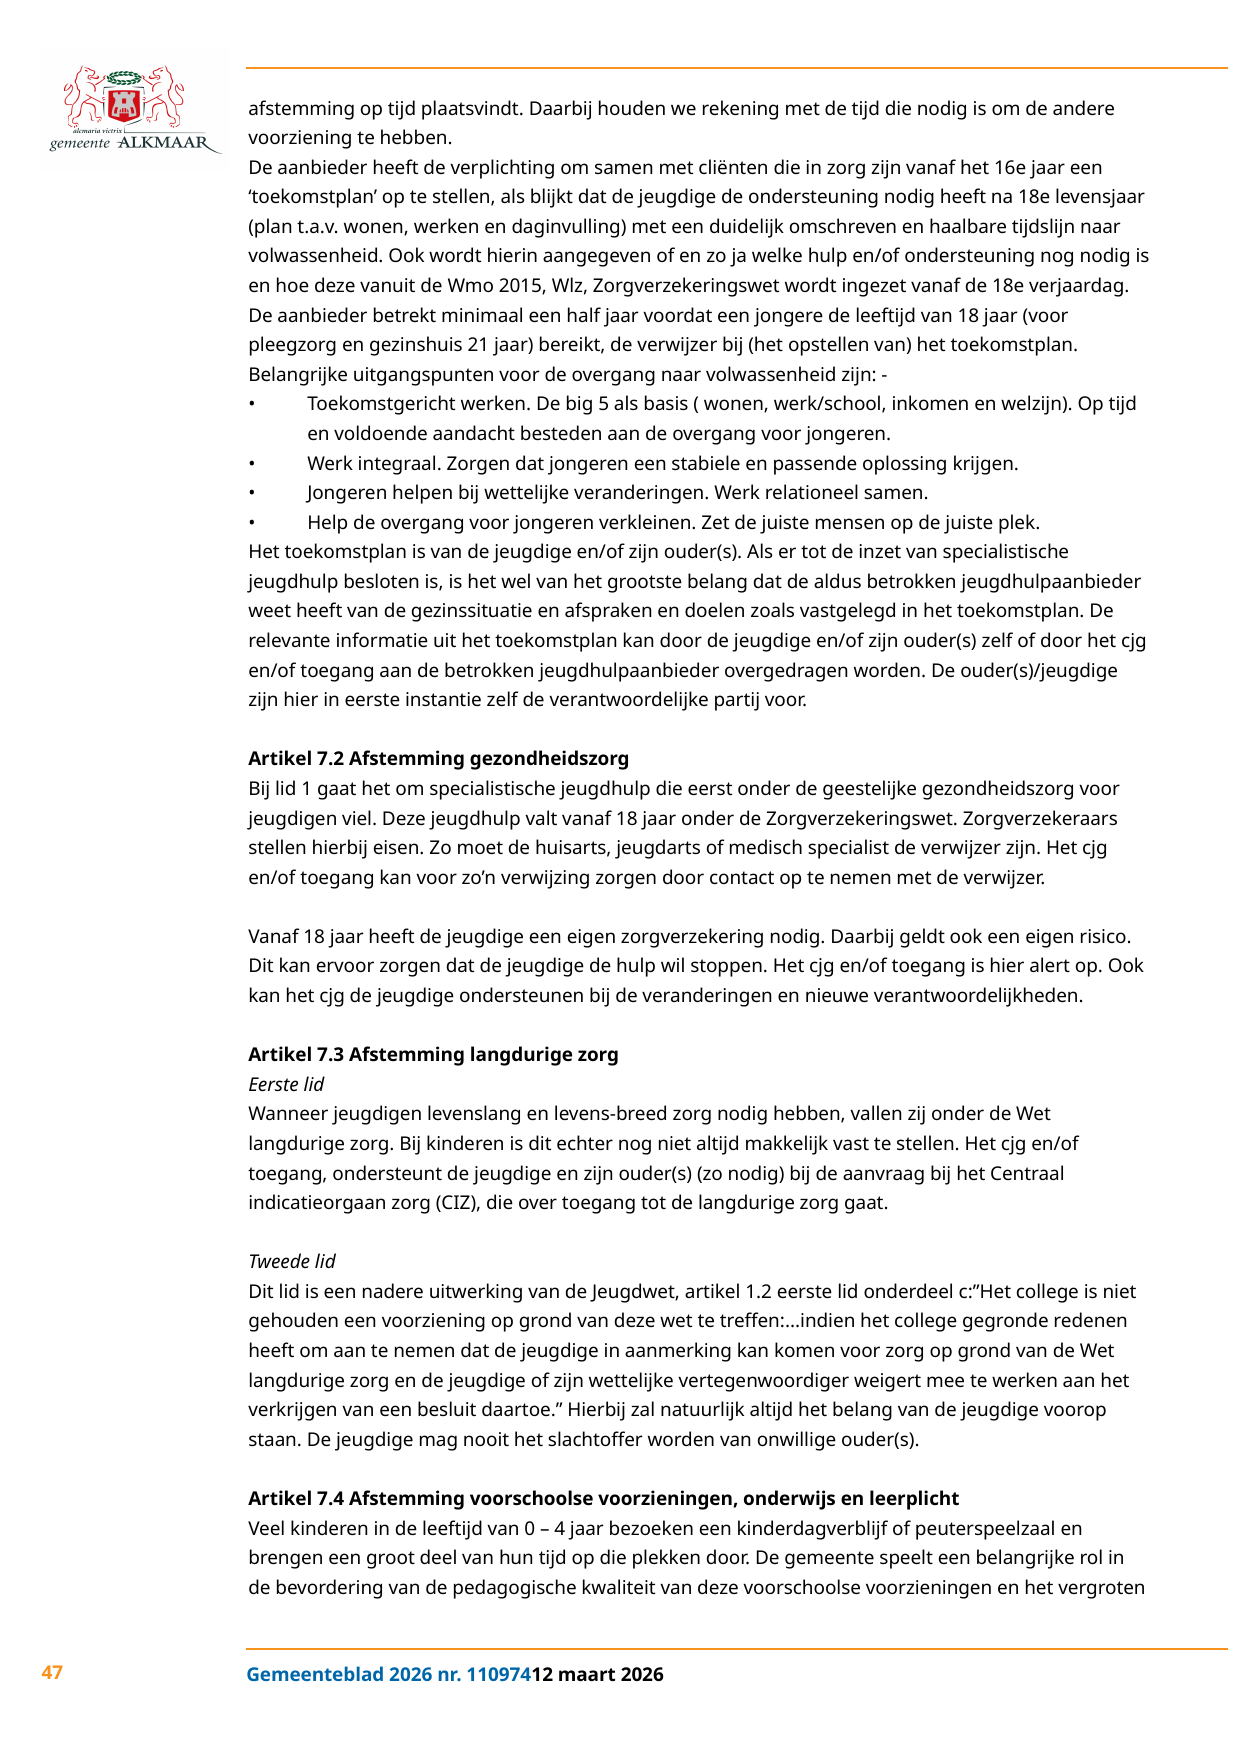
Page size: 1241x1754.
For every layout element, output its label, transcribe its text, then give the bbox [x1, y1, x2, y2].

list Jongeren helpen bij wettelijke veranderingen. Werk relationeel samen. [248, 479, 1152, 505]
list Werk integraal. Zorgen dat jongeren een stabiele en passende oplossing krijgen. [248, 450, 1152, 476]
text Het toekomstplan is van de jeugdige en/of zijn ouder(s). Als er tot de inzet van specialistische jeugdhulp besloten is, is het wel van het grootste belang dat de aldus betrokken jeugdhulpaanbieder weet heeft van de gezinssituatie en afspraken en doelen zoals vastgelegd in het toekomstplan. De relevante informatie uit het toekomstplan kan door de jeugdige en/of zijn ouder(s) zelf of door het cjg en/of toegang aan de betrokken jeugdhulpaanbieder overgedragen worden. De ouder(s)/jeugdige zijn hier in eerste instantie zelf de verantwoordelijke partij voor. [248, 538, 1152, 712]
text Eerste lid [248, 1071, 1152, 1097]
text Artikel 7.2 Afstemming gezondheidszorg [248, 746, 1152, 771]
text afstemming op tijd plaatsvindt. Daarbij houden we rekening met de tijd die nodig is om de andere voorziening te hebben. [248, 95, 1152, 150]
text Vanaf 18 jaar heeft de jeugdige een eigen zorgverzekering nodig. Daarbij geldt ook een eigen risico. Dit kan ervoor zorgen dat de jeugdige de hulp wil stoppen. Het cjg en/of toegang is hier alert op. Ook kan het cjg de jeugdige ondersteunen bij de veranderingen en nieuwe verantwoordelijkheden. [248, 923, 1152, 1008]
text De aanbieder heeft de verplichting om samen met cliënten die in zorg zijn vanaf het 16e jaar een ‘toekomstplan’ op te stellen, als blijkt dat de jeugdige de ondersteuning nodig heeft na 18e levensjaar (plan t.a.v. wonen, werken en daginvulling) met een duidelijk omschreven en haalbare tijdslijn naar volwassenheid. Ook wordt hierin aangegeven of en zo ja welke hulp en/of ondersteuning nog nodig is en hoe deze vanuit de Wmo 2015, Wlz, Zorgverzekeringswet wordt ingezet vanaf de 18e verjaardag. De aanbieder betrekt minimaal een half jaar voordat een jongere de leeftijd van 18 jaar (voor pleegzorg en gezinshuis 21 jaar) bereikt, de verwijzer bij (het opstellen van) het toekomstplan. Belangrijke uitgangspunten voor de overgang naar volwassenheid zijn: - [248, 154, 1152, 387]
list Help de overgang voor jongeren verkleinen. Zet de juiste mensen op de juiste plek. [248, 509, 1152, 535]
picture [41, 47, 231, 172]
text Bij lid 1 gaat het om specialistische jeugdhulp die eerst onder de geestelijke gezondheidszorg voor jeugdigen viel. Deze jeugdhulp valt vanaf 18 jaar onder de Zorgverzekeringswet. Zorgverzekeraars stellen hierbij eisen. Zo moet de huisarts, jeugdarts of medisch specialist de verwijzer zijn. Het cjg en/of toegang kan voor zo’n verwijzing zorgen door contact op te nemen met de verwijzer. [248, 775, 1152, 890]
list Toekomstgericht werken. De big 5 als basis ( wonen, werk/school, inkomen en welzijn). Op tijd en voldoende aandacht besteden aan de overgang voor jongeren. [248, 391, 1152, 446]
text Artikel 7.3 Afstemming langdurige zorg [248, 1041, 1152, 1067]
text Wanneer jeugdigen levenslang en levens-breed zorg nodig hebben, vallen zij onder de Wet langdurige zorg. Bij kinderen is dit echter nog niet altijd makkelijk vast te stellen. Het cjg en/of toegang, ondersteunt de jeugdige en zijn ouder(s) (zo nodig) bij de aanvraag bij het Centraal indicatieorgaan zorg (CIZ), die over toegang tot de langdurige zorg gaat. [248, 1101, 1152, 1215]
text Tweede lid [248, 1248, 1152, 1274]
text Dit lid is een nadere uitwerking van de Jeugdwet, artikel 1.2 eerste lid onderdeel c:”Het college is niet gehouden een voorziening op grond van deze wet te treffen:...indien het college gegronde redenen heeft om aan te nemen dat de jeugdige in aanmerking kan komen voor zorg op grond van de Wet langdurige zorg en de jeugdige of zijn wettelijke vertegenwoordiger weigert mee te werken aan het verkrijgen van een besluit daartoe.” Hierbij zal natuurlijk altijd het belang van de jeugdige voorop staan. De jeugdige mag nooit het slachtoffer worden van onwillige ouder(s). [248, 1278, 1152, 1452]
text Veel kinderen in de leeftijd van 0 – 4 jaar bezoeken een kinderdagverblijf of peuterspeelzaal en brengen een groot deel van hun tijd op die plekken door. De gemeente speelt een belangrijke rol in de bevordering van de pedagogische kwaliteit van deze voorschoolse voorzieningen en het vergroten [248, 1515, 1152, 1600]
text Artikel 7.4 Afstemming voorschoolse voorzieningen, onderwijs en leerplicht [248, 1485, 1152, 1511]
